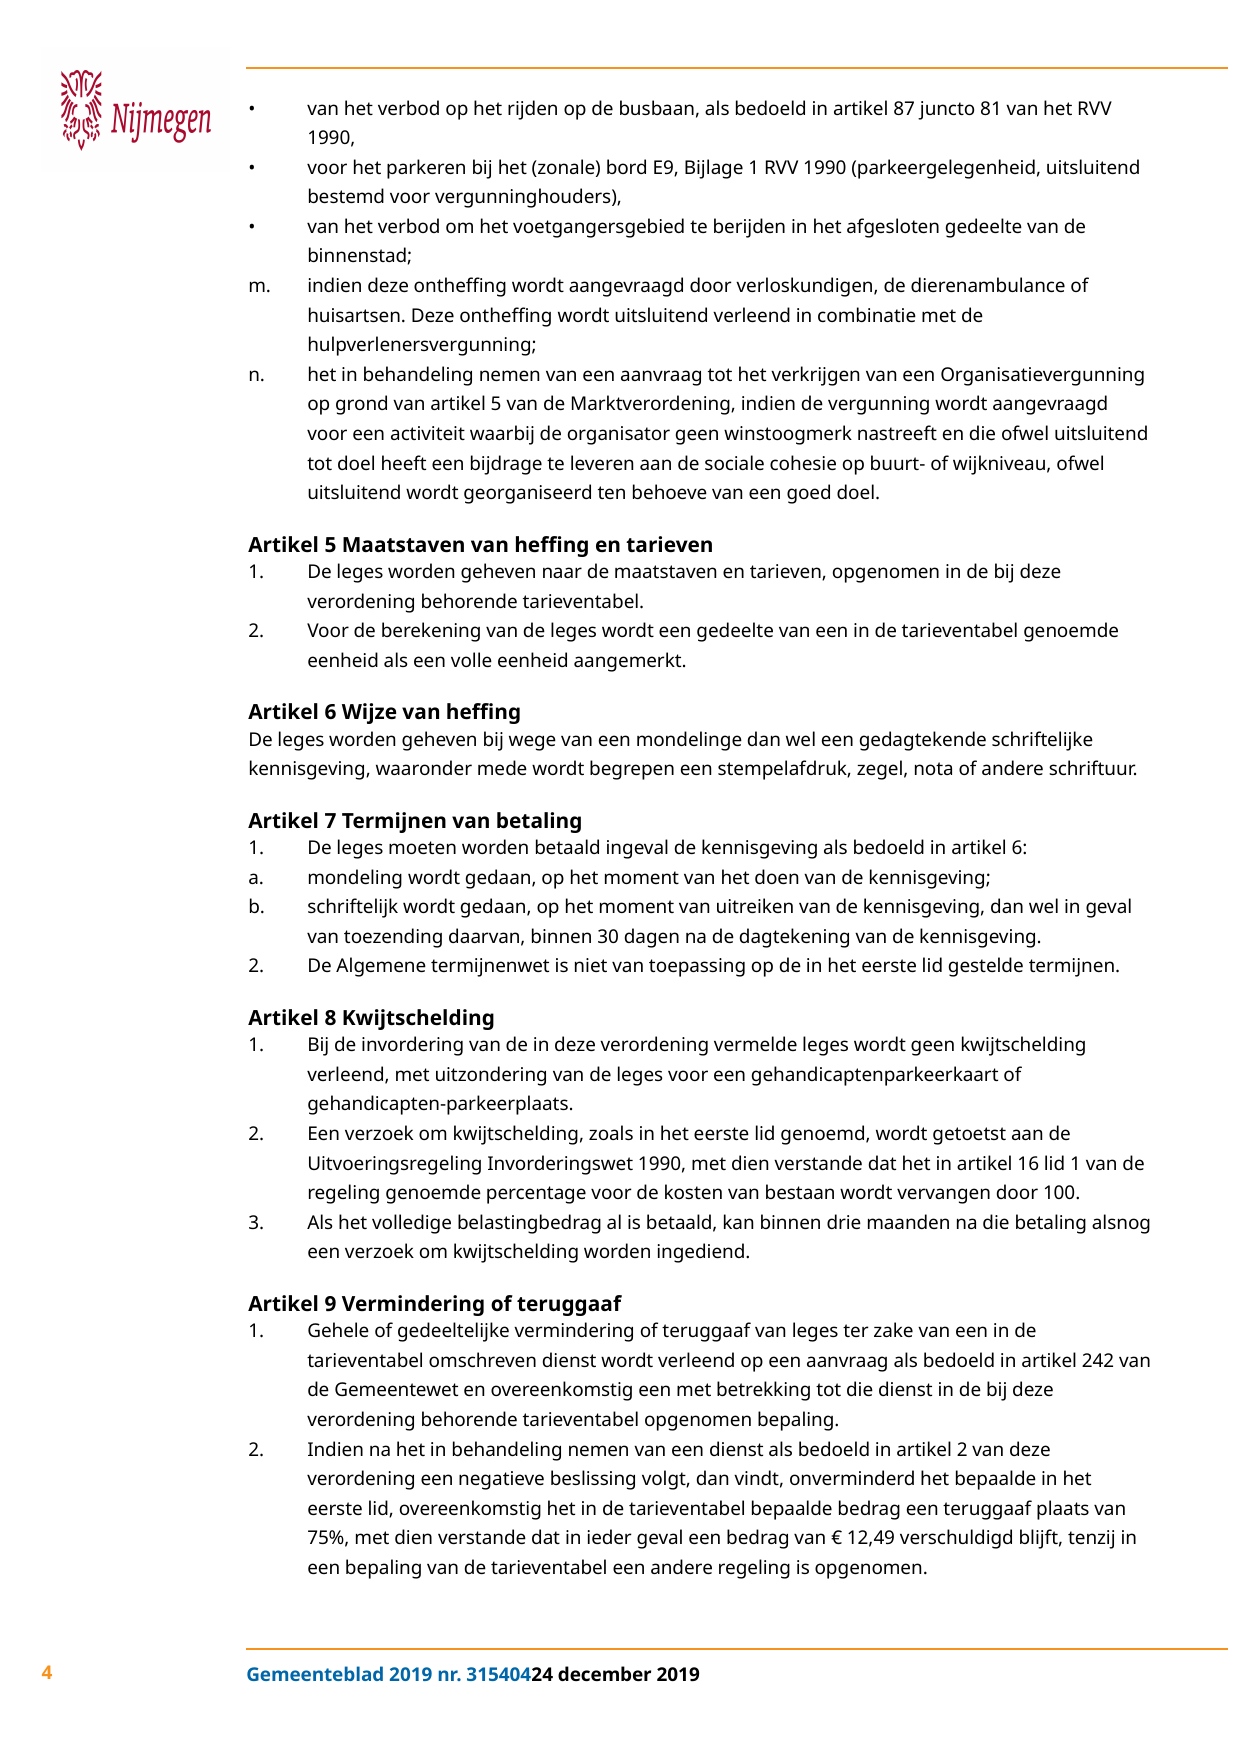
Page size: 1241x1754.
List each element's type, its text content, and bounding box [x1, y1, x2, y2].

list het in behandeling nemen van een aanvraag tot het verkrijgen van een Organisatievergunning op grond van artikel 5 van de Marktverordening, indien de vergunning wordt aangevraagd voor een activiteit waarbij de organisator geen winstoogmerk nastreeft en die ofwel uitsluitend tot doel heeft een bijdrage te leveren aan de sociale cohesie op buurt- of wijkniveau, ofwel uitsluitend wordt georganiseerd ten behoeve van een goed doel. [248, 361, 1152, 505]
text Artikel 9 Vermindering of teruggaaf [248, 1289, 1152, 1317]
list Als het volledige belastingbedrag al is betaald, kan binnen drie maanden na die betaling alsnog een verzoek om kwijtschelding worden ingediend. [248, 1209, 1152, 1264]
text Artikel 5 Maatstaven van heffing en tarieven [248, 530, 1152, 558]
list Voor de berekening van de leges wordt een gedeelte van een in de tarieventabel genoemde eenheid als een volle eenheid aangemerkt. [248, 617, 1152, 673]
text Artikel 8 Kwijtschelding [248, 1003, 1152, 1031]
list De leges worden geheven naar de maatstaven en tarieven, opgenomen in de bij deze verordening behorende tarieventabel. [248, 558, 1152, 613]
list indien deze ontheffing wordt aangevraagd door verloskundigen, de dierenambulance of huisartsen. Deze ontheffing wordt uitsluitend verleend in combinatie met de hulpverlenersvergunning; [248, 272, 1152, 357]
list Bij de invordering van de in deze verordening vermelde leges wordt geen kwijtschelding verleend, met uitzondering van de leges voor een gehandicaptenparkeerkaart of gehandicapten-parkeerplaats. [248, 1031, 1152, 1116]
list voor het parkeren bij het (zonale) bord E9, Bijlage 1 RVV 1990 (parkeergelegenheid, uitsluitend bestemd voor vergunninghouders), [248, 154, 1152, 209]
picture [41, 47, 231, 172]
text Artikel 7 Termijnen van betaling [248, 806, 1152, 834]
text Artikel 6 Wijze van heffing [248, 697, 1152, 726]
list schriftelijk wordt gedaan, op het moment van uitreiken van de kennisgeving, dan wel in geval van toezending daarvan, binnen 30 dagen na de dagtekening van de kennisgeving. [248, 893, 1152, 949]
list Indien na het in behandeling nemen van een dienst als bedoeld in artikel 2 van deze verordening een negatieve beslissing volgt, dan vindt, onverminderd het bepaalde in het eerste lid, overeenkomstig het in de tarieventabel bepaalde bedrag een teruggaaf plaats van 75%, met dien verstande dat in ieder geval een bedrag van € 12,49 verschuldigd blijft, tenzij in een bepaling van de tarieventabel een andere regeling is opgenomen. [248, 1436, 1152, 1580]
list De leges moeten worden betaald ingeval de kennisgeving als bedoeld in artikel 6: [248, 834, 1152, 860]
list van het verbod op het rijden op de busbaan, als bedoeld in artikel 87 juncto 81 van het RVV 1990, [248, 95, 1152, 150]
list Een verzoek om kwijtschelding, zoals in het eerste lid genoemd, wordt getoetst aan de Uitvoeringsregeling Invorderingswet 1990, met dien verstande dat het in artikel 16 lid 1 van de regeling genoemde percentage voor de kosten van bestaan wordt vervangen door 100. [248, 1120, 1152, 1205]
list van het verbod om het voetgangersgebied te berijden in het afgesloten gedeelte van de binnenstad; [248, 213, 1152, 268]
text De leges worden geheven bij wege van een mondelinge dan wel een gedagtekende schriftelijke kennisgeving, waaronder mede wordt begrepen een stempelafdruk, zegel, nota of andere schriftuur. [248, 726, 1152, 781]
list Gehele of gedeeltelijke vermindering of teruggaaf van leges ter zake van een in de tarieventabel omschreven dienst wordt verleend op een aanvraag als bedoeld in artikel 242 van de Gemeentewet en overeenkomstig een met betrekking tot die dienst in de bij deze verordening behorende tarieventabel opgenomen bepaling. [248, 1317, 1152, 1432]
list De Algemene termijnenwet is niet van toepassing op de in het eerste lid gestelde termijnen. [248, 953, 1152, 978]
list mondeling wordt gedaan, op het moment van het doen van de kennisgeving; [248, 864, 1152, 889]
